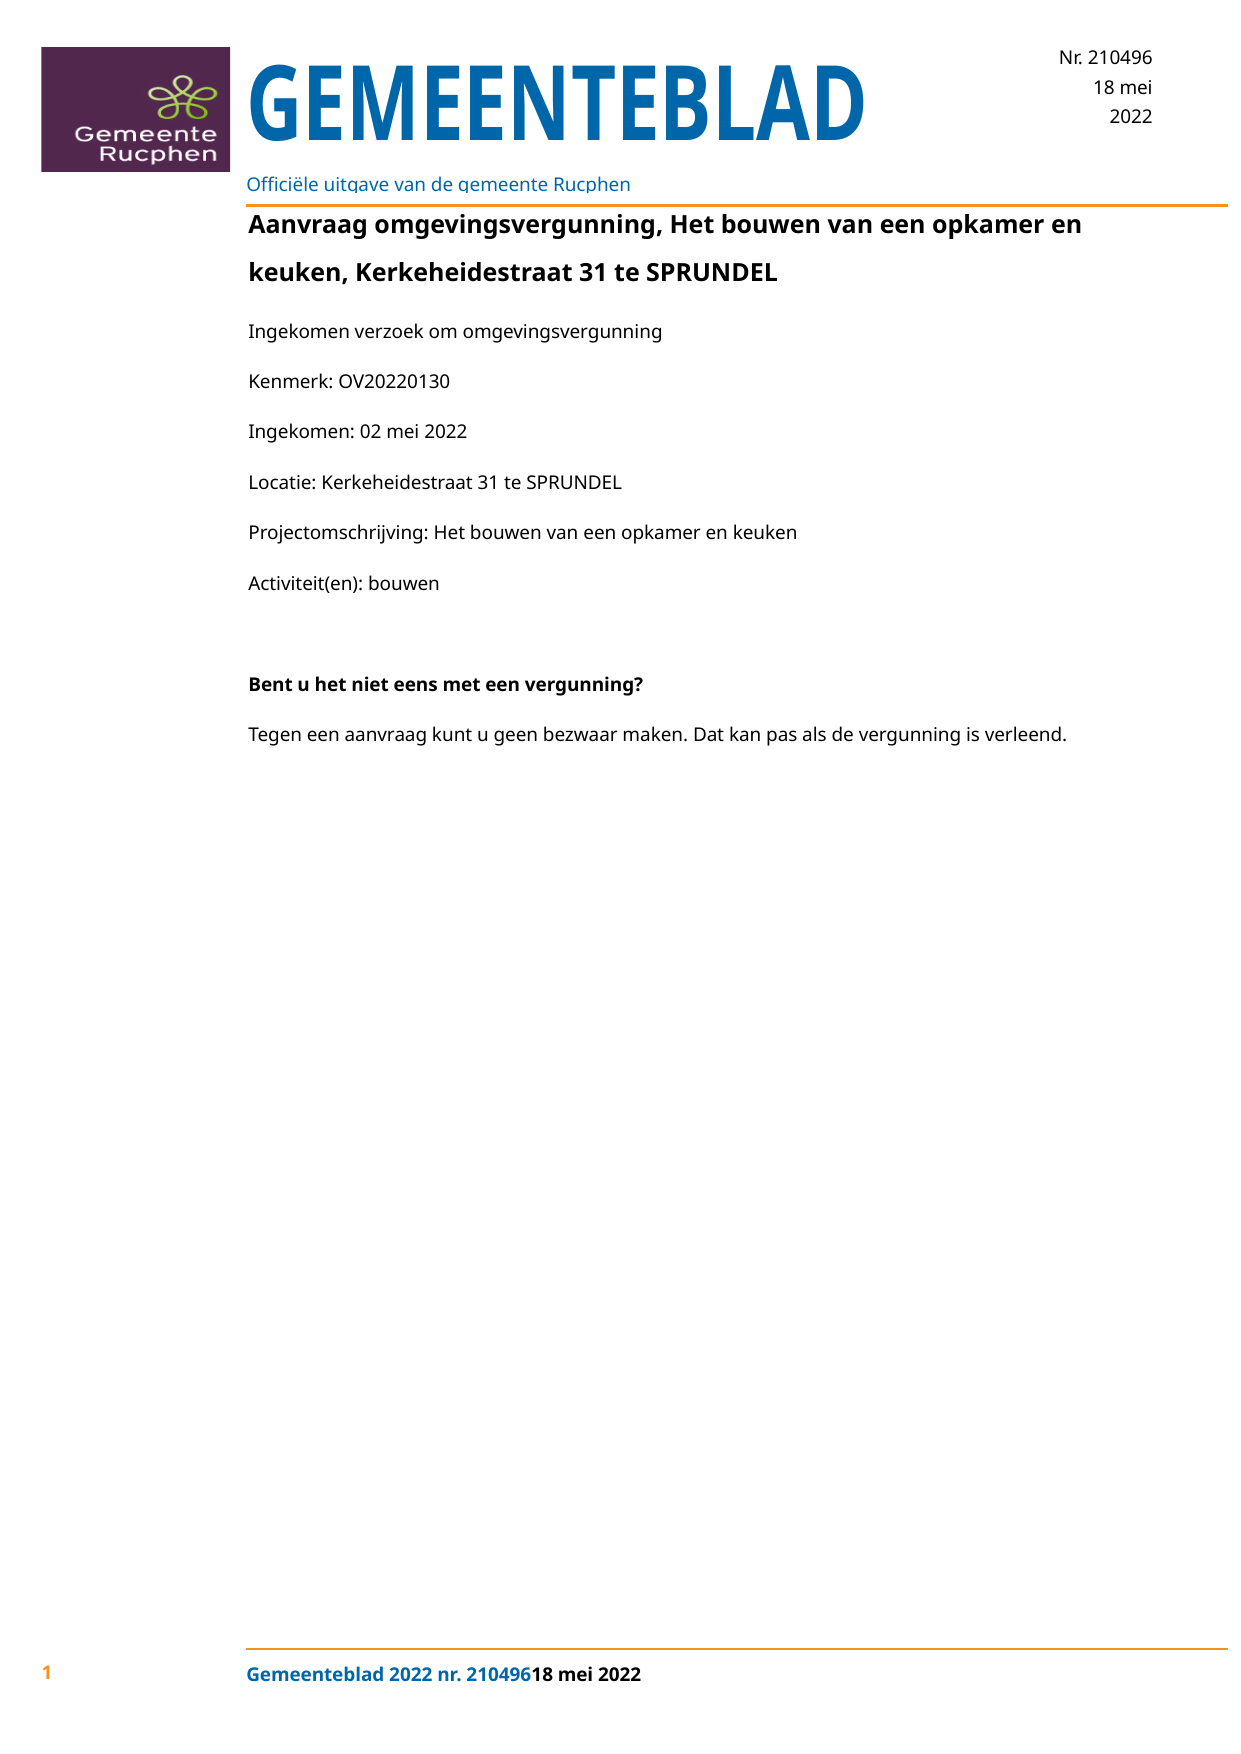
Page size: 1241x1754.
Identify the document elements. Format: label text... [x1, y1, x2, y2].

text Bent u het niet eens met een vergunning? [248, 671, 1152, 697]
text Tegen een aanvraag kunt u geen bezwaar maken. Dat kan pas als de vergunning is verleend. [248, 721, 1152, 747]
text Locatie: Kerkeheidestraat 31 te SPRUNDEL [248, 469, 1152, 495]
text Ingekomen: 02 mei 2022 [248, 419, 1152, 444]
text Projectomschrijving: Het bouwen van een opkamer en keuken [248, 519, 1152, 545]
text Activiteit(en): bouwen [248, 570, 1152, 596]
text Aanvraag omgevingsvergunning, Het bouwen van een opkamer en keuken, Kerkeheidestraat 31 te SPRUNDEL [248, 207, 1152, 288]
text Kenmerk: OV20220130 [248, 368, 1152, 394]
text Ingekomen verzoek om omgevingsvergunning [248, 318, 1152, 344]
picture [41, 47, 231, 172]
